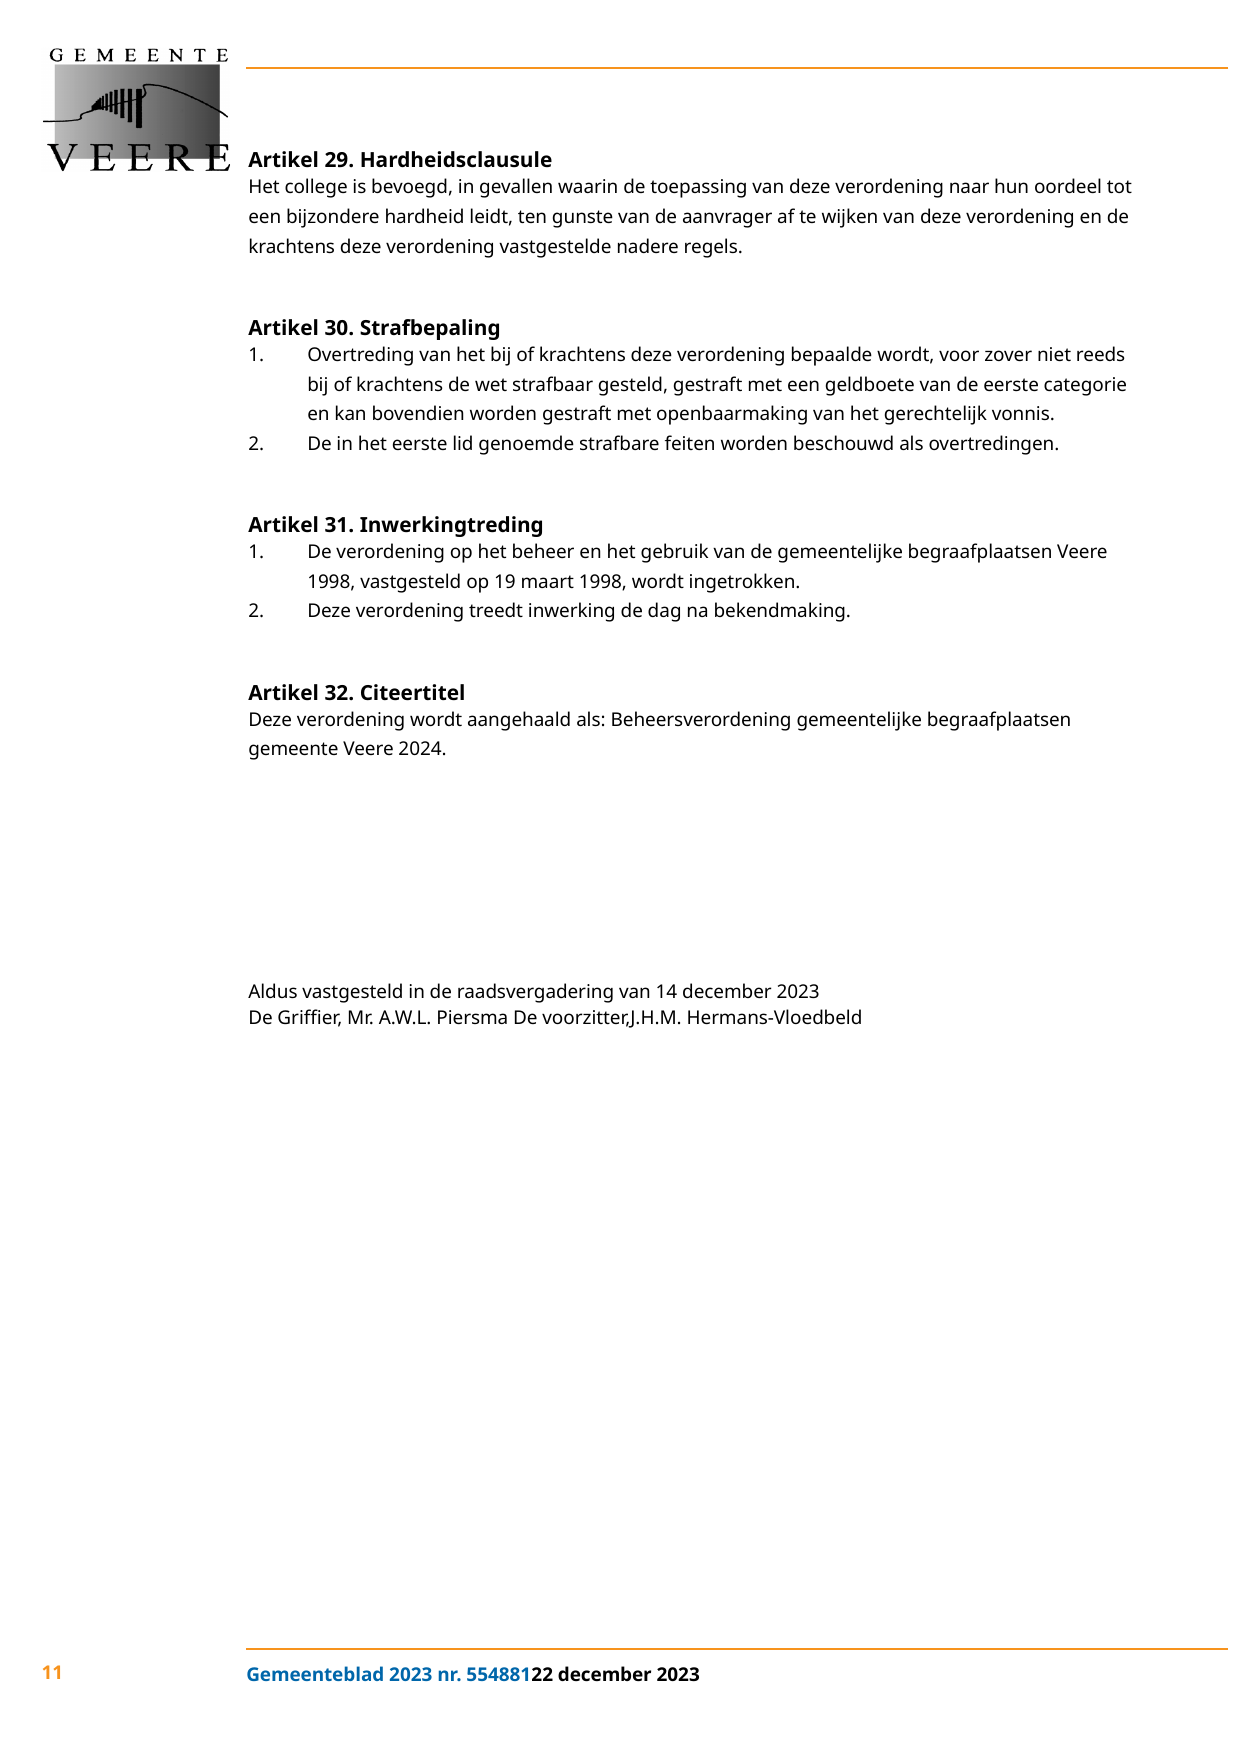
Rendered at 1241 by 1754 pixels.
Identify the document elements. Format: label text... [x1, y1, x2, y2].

picture [41, 47, 231, 172]
text Het college is bevoegd, in gevallen waarin de toepassing van deze verordening naar hun oordeel tot een bijzondere hardheid leidt, ten gunste van de aanvrager af te wijken van deze verordening en de krachtens deze verordening vastgestelde nadere regels. [248, 174, 1152, 258]
text Artikel 32. Citeertitel [248, 678, 1152, 706]
text Aldus vastgesteld in de raadsvergadering van 14 december 2023 [248, 978, 1152, 1004]
text Artikel 31. Inwerkingtreding [248, 510, 1152, 538]
text De Griffier, Mr. A.W.L. Piersma De voorzitter,J.H.M. Hermans-Vloedbeld [248, 1004, 1152, 1030]
text Artikel 29. Hardheidsclausule [248, 145, 1152, 174]
list De verordening op het beheer en het gebruik van de gemeentelijke begraafplaatsen Veere 1998, vastgesteld op 19 maart 1998, wordt ingetrokken. [248, 538, 1152, 594]
list Deze verordening treedt inwerking de dag na bekendmaking. [248, 598, 1152, 623]
list De in het eerste lid genoemde strafbare feiten worden beschouwd als overtredingen. [248, 430, 1152, 456]
text Artikel 30. Strafbepaling [248, 313, 1152, 341]
list Overtreding van het bij of krachtens deze verordening bepaalde wordt, voor zover niet reeds bij of krachtens de wet strafbaar gesteld, gestraft met een geldboete van de eerste categorie en kan bovendien worden gestraft met openbaarmaking van het gerechtelijk vonnis. [248, 341, 1152, 426]
text Deze verordening wordt aangehaald als: Beheersverordening gemeentelijke begraafplaatsen gemeente Veere 2024. [248, 706, 1152, 761]
